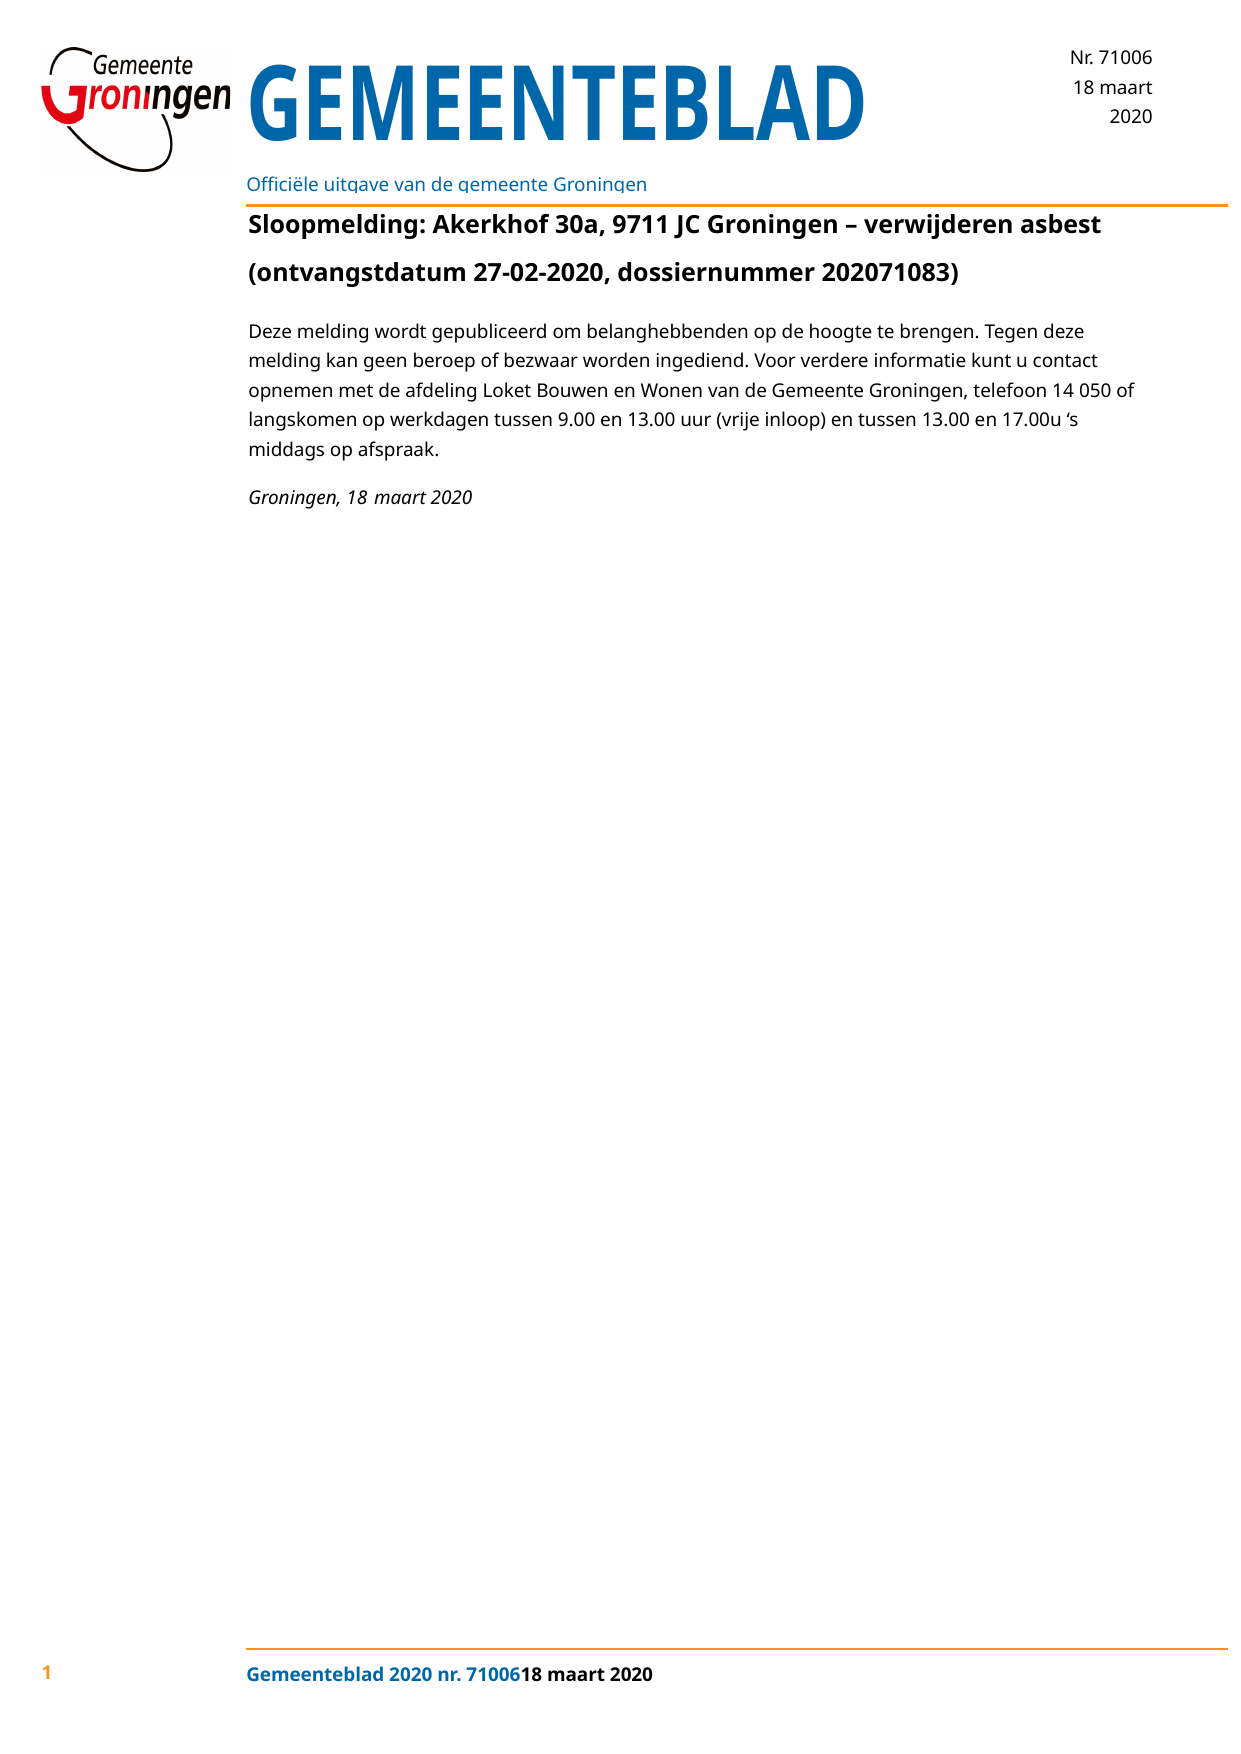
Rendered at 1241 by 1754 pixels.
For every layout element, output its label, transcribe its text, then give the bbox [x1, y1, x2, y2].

text Sloopmelding: Akerkhof 30a, 9711 JC Groningen – verwijderen asbest (ontvangstdatum 27-02-2020, dossiernummer 202071083) [248, 207, 1152, 288]
text Groningen, 18 maart 2020 [248, 484, 1152, 510]
picture [41, 47, 231, 172]
text Deze melding wordt gepubliceerd om belanghebbenden op de hoogte te brengen. Tegen deze melding kan geen beroep of bezwaar worden ingediend. Voor verdere informatie kunt u contact opnemen met de afdeling Loket Bouwen en Wonen van de Gemeente Groningen, telefoon 14 050 of langskomen op werkdagen tussen 9.00 en 13.00 uur (vrije inloop) en tussen 13.00 en 17.00u ‘s middags op afspraak. [248, 318, 1152, 462]
